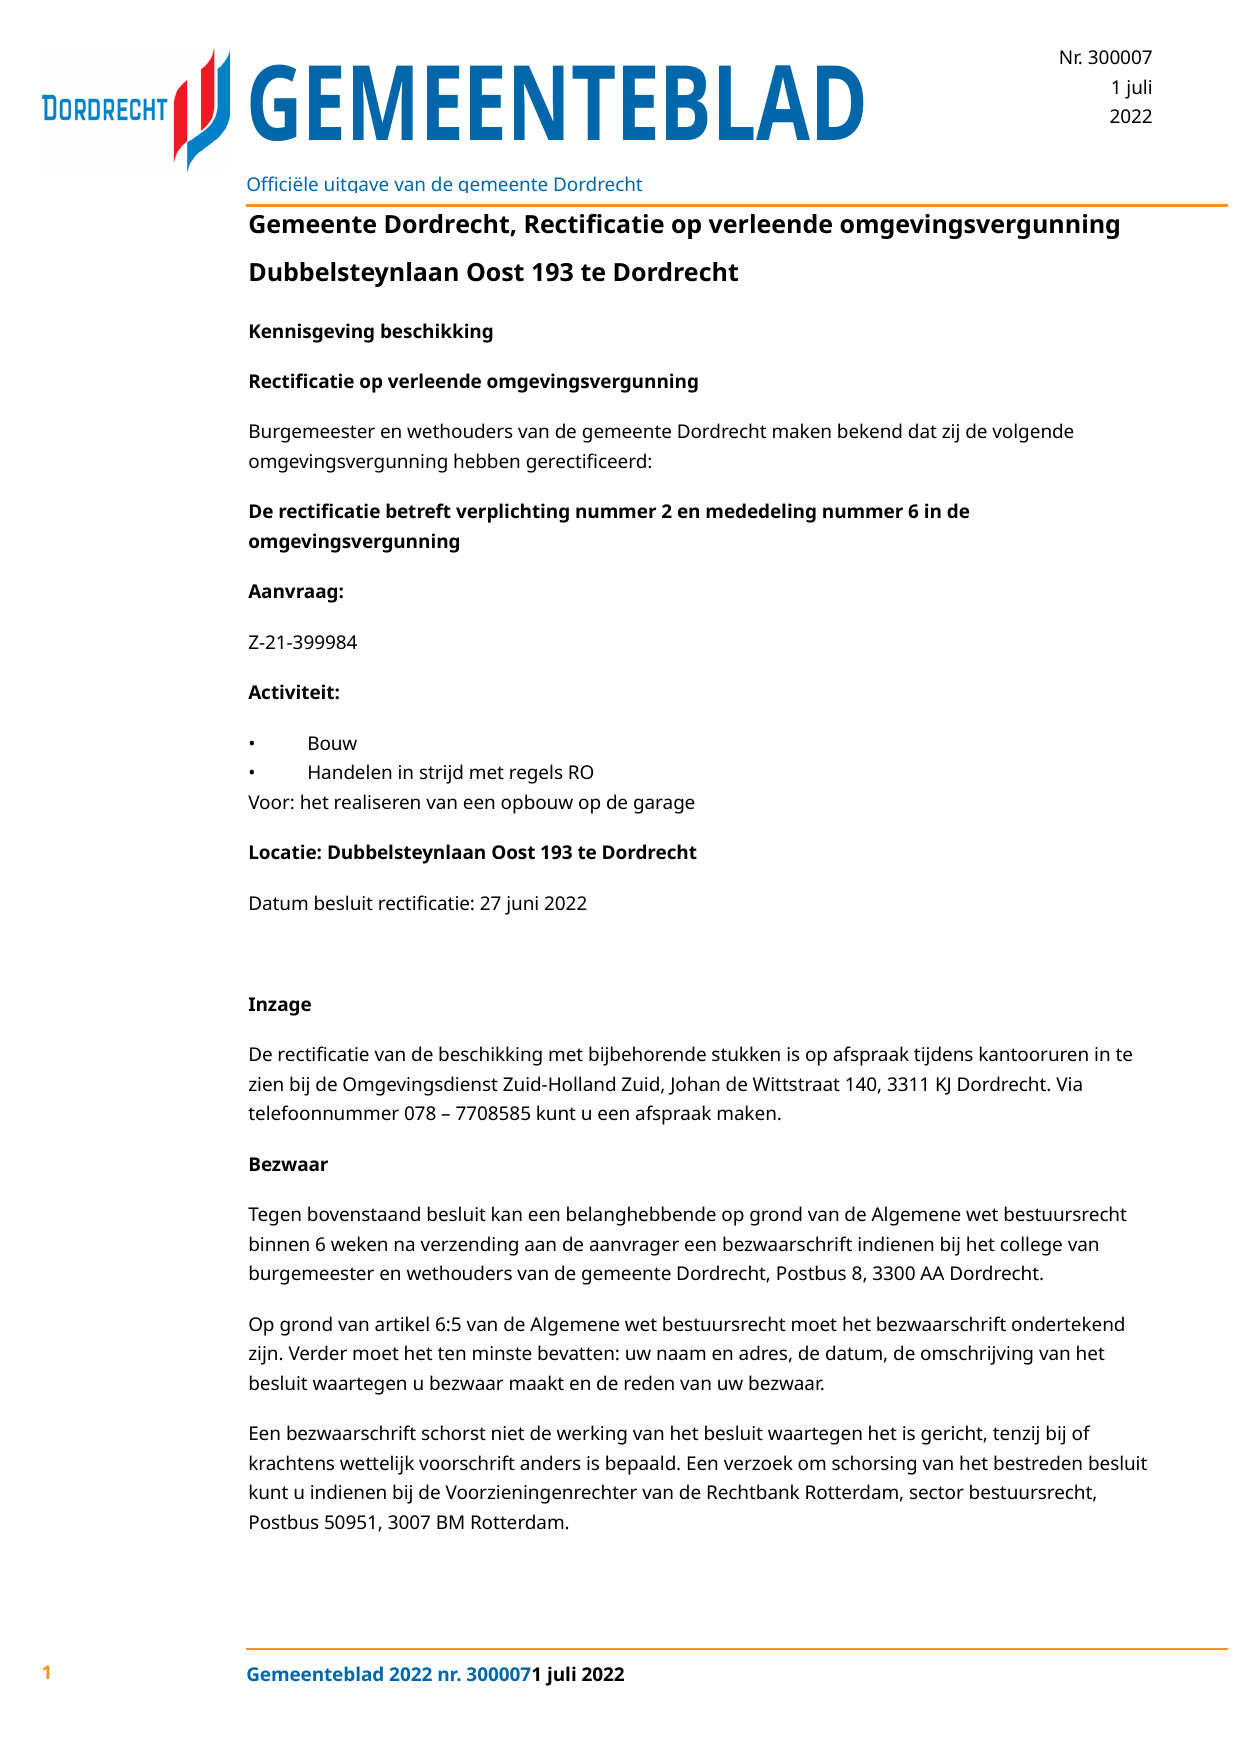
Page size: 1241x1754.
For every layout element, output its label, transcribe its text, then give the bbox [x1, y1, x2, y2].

list Bouw [248, 730, 1152, 756]
text De rectificatie betreft verplichting nummer 2 en mededeling nummer 6 in de omgevingsvergunning [248, 499, 1152, 554]
text Locatie: Dubbelsteynlaan Oost 193 te Dordrecht [248, 839, 1152, 865]
text Kennisgeving beschikking [248, 318, 1152, 344]
picture [41, 47, 231, 172]
text Rectificatie op verleende omgevingsvergunning [248, 368, 1152, 394]
text Burgemeester en wethouders van de gemeente Dordrecht maken bekend dat zij de volgende omgevingsvergunning hebben gerectificeerd: [248, 419, 1152, 474]
text Gemeente Dordrecht, Rectificatie op verleende omgevingsvergunning Dubbelsteynlaan Oost 193 te Dordrecht [248, 207, 1152, 288]
text Aanvraag: [248, 579, 1152, 604]
text Activiteit: [248, 679, 1152, 705]
text Bezwaar [248, 1151, 1152, 1177]
list Handelen in strijd met regels RO [248, 759, 1152, 785]
text Datum besluit rectificatie: 27 juni 2022 [248, 890, 1152, 916]
text Voor: het realiseren van een opbouw op de garage [248, 789, 1152, 815]
text Op grond van artikel 6:5 van de Algemene wet bestuursrecht moet het bezwaarschrift ondertekend zijn. Verder moet het ten minste bevatten: uw naam en adres, de datum, de omschrijving van het besluit waartegen u bezwaar maakt en de reden van uw bezwaar. [248, 1311, 1152, 1396]
text De rectificatie van de beschikking met bijbehorende stukken is op afspraak tijdens kantooruren in te zien bij de Omgevingsdienst Zuid-Holland Zuid, Johan de Wittstraat 140, 3311 KJ Dordrecht. Via telefoonnummer 078 – 7708585 kunt u een afspraak maken. [248, 1041, 1152, 1126]
text Inzage [248, 991, 1152, 1017]
text Een bezwaarschrift schorst niet de werking van het besluit waartegen het is gericht, tenzij bij of krachtens wettelijk voorschrift anders is bepaald. Een verzoek om schorsing van het bestreden besluit kunt u indienen bij de Voorzieningenrechter van de Rechtbank Rotterdam, sector bestuursrecht, Postbus 50951, 3007 BM Rotterdam. [248, 1420, 1152, 1535]
text Z-21-399984 [248, 629, 1152, 655]
text Tegen bovenstaand besluit kan een belanghebbende op grond van de Algemene wet bestuursrecht binnen 6 weken na verzending aan de aanvrager een bezwaarschrift indienen bij het college van burgemeester en wethouders van de gemeente Dordrecht, Postbus 8, 3300 AA Dordrecht. [248, 1201, 1152, 1286]
